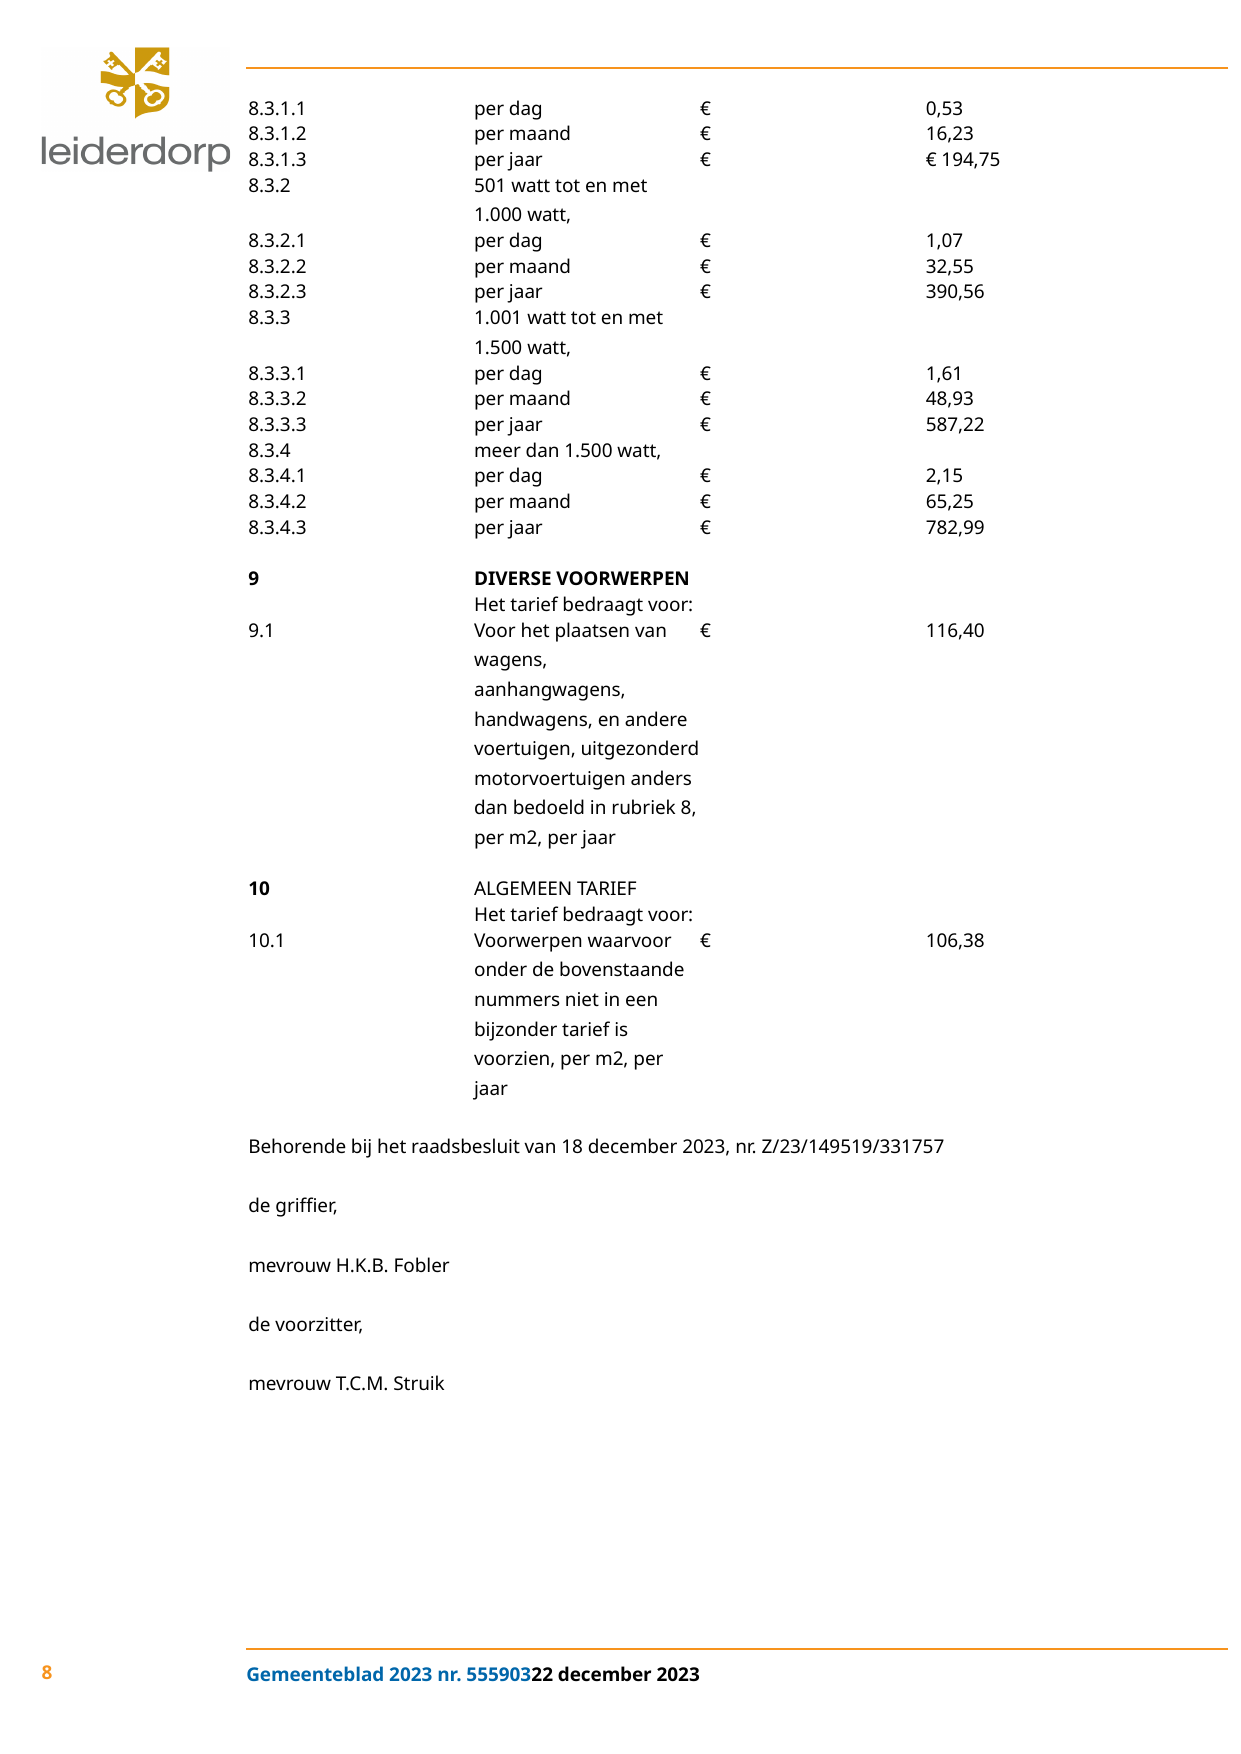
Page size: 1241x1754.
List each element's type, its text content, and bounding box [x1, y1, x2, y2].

table_cell € [700, 95, 926, 121]
table_cell [926, 437, 1152, 463]
table_cell 116,40 [926, 617, 1152, 850]
table_cell per dag [474, 227, 700, 253]
table_cell [926, 566, 1152, 591]
table_cell ALGEMEEN TARIEF [474, 876, 700, 901]
table_cell 8.3.4 [248, 437, 474, 463]
table_cell [926, 540, 1152, 566]
table_cell [474, 540, 700, 566]
table_cell € [700, 463, 926, 488]
table_cell 8.3.2.1 [248, 227, 474, 253]
table_cell 106,38 [926, 927, 1152, 1101]
table_cell € [700, 411, 926, 437]
table_cell Voorwerpen waarvoor onder de bovenstaande nummers niet in een bijzonder tarief is voorzien, per m2, per jaar [474, 927, 700, 1101]
text Behorende bij het raadsbesluit van 18 december 2023, nr. Z/23/149519/331757 [248, 1133, 1152, 1159]
table_cell [700, 566, 926, 591]
table_cell Het tarief bedraagt voor: [474, 901, 700, 927]
table_cell 8.3.2.2 [248, 253, 474, 279]
table_cell € [700, 253, 926, 279]
table_cell 8.3.3.1 [248, 360, 474, 386]
table_cell Het tarief bedraagt voor: [474, 591, 700, 617]
table_cell 0,53 [926, 95, 1152, 121]
table_cell 2,15 [926, 463, 1152, 488]
table_cell per jaar [474, 279, 700, 304]
table_cell € [700, 146, 926, 172]
table_cell [926, 876, 1152, 901]
table_cell 10.1 [248, 927, 474, 1101]
table_cell 9 [248, 566, 474, 591]
table_cell 8.3.1.2 [248, 121, 474, 146]
table_cell per maand [474, 121, 700, 146]
table_cell [700, 305, 926, 360]
table_cell 9.1 [248, 617, 474, 850]
table_cell [700, 591, 926, 617]
table_cell € [700, 227, 926, 253]
table_cell 1,07 [926, 227, 1152, 253]
table_cell € [700, 386, 926, 411]
table_cell 8.3.4.1 [248, 463, 474, 488]
picture [41, 47, 231, 172]
text mevrouw H.K.B. Fobler [248, 1252, 1152, 1278]
table_cell 8.3.4.2 [248, 489, 474, 514]
table_cell € [700, 360, 926, 386]
table_cell per jaar [474, 514, 700, 540]
text mevrouw T.C.M. Struik [248, 1370, 1152, 1396]
table_cell per dag [474, 360, 700, 386]
table_cell [700, 901, 926, 927]
table_cell 390,56 [926, 279, 1152, 304]
table_cell [926, 172, 1152, 227]
table_cell per maand [474, 489, 700, 514]
table_cell 8.3.2.3 [248, 279, 474, 304]
table_cell 1.001 watt tot en met 1.500 watt, [474, 305, 700, 360]
table_cell DIVERSE VOORWERPEN [474, 566, 700, 591]
table_cell 65,25 [926, 489, 1152, 514]
text de voorzitter, [248, 1311, 1152, 1337]
table_cell [700, 850, 926, 876]
table_cell [926, 305, 1152, 360]
table_cell [248, 540, 474, 566]
table_cell 8.3.1.1 [248, 95, 474, 121]
table_cell 782,99 [926, 514, 1152, 540]
table_cell meer dan 1.500 watt, [474, 437, 700, 463]
table_cell Voor het plaatsen van wagens, aanhangwagens, handwagens, en andere voertuigen, uitgezonderd motorvoertuigen anders dan bedoeld in rubriek 8, per m2, per jaar [474, 617, 700, 850]
table_cell [926, 850, 1152, 876]
table_cell [700, 876, 926, 901]
table_cell per dag [474, 95, 700, 121]
table_cell [700, 172, 926, 227]
table_cell [248, 591, 474, 617]
table_cell 8.3.1.3 [248, 146, 474, 172]
table_cell per jaar [474, 146, 700, 172]
table_cell 587,22 [926, 411, 1152, 437]
table_cell € [700, 489, 926, 514]
table_cell € [700, 279, 926, 304]
table_cell € 194,75 [926, 146, 1152, 172]
table_cell 1,61 [926, 360, 1152, 386]
table_cell [926, 591, 1152, 617]
table_cell [248, 850, 474, 876]
table_cell [474, 850, 700, 876]
table_cell per maand [474, 386, 700, 411]
table_cell 8.3.2 [248, 172, 474, 227]
table_cell 501 watt tot en met 1.000 watt, [474, 172, 700, 227]
table_cell [700, 540, 926, 566]
table_cell per jaar [474, 411, 700, 437]
table_cell € [700, 927, 926, 1101]
table_cell 32,55 [926, 253, 1152, 279]
table_cell 8.3.3 [248, 305, 474, 360]
table_cell 8.3.3.3 [248, 411, 474, 437]
table_cell 8.3.4.3 [248, 514, 474, 540]
table_cell € [700, 514, 926, 540]
table_cell € [700, 617, 926, 850]
table_cell 8.3.3.2 [248, 386, 474, 411]
table_cell 10 [248, 876, 474, 901]
table_cell 16,23 [926, 121, 1152, 146]
table_cell € [700, 121, 926, 146]
table_cell per dag [474, 463, 700, 488]
table_cell 48,93 [926, 386, 1152, 411]
table_cell per maand [474, 253, 700, 279]
text de griffier, [248, 1193, 1152, 1218]
table_cell [700, 437, 926, 463]
table_cell [926, 901, 1152, 927]
table_cell [248, 901, 474, 927]
